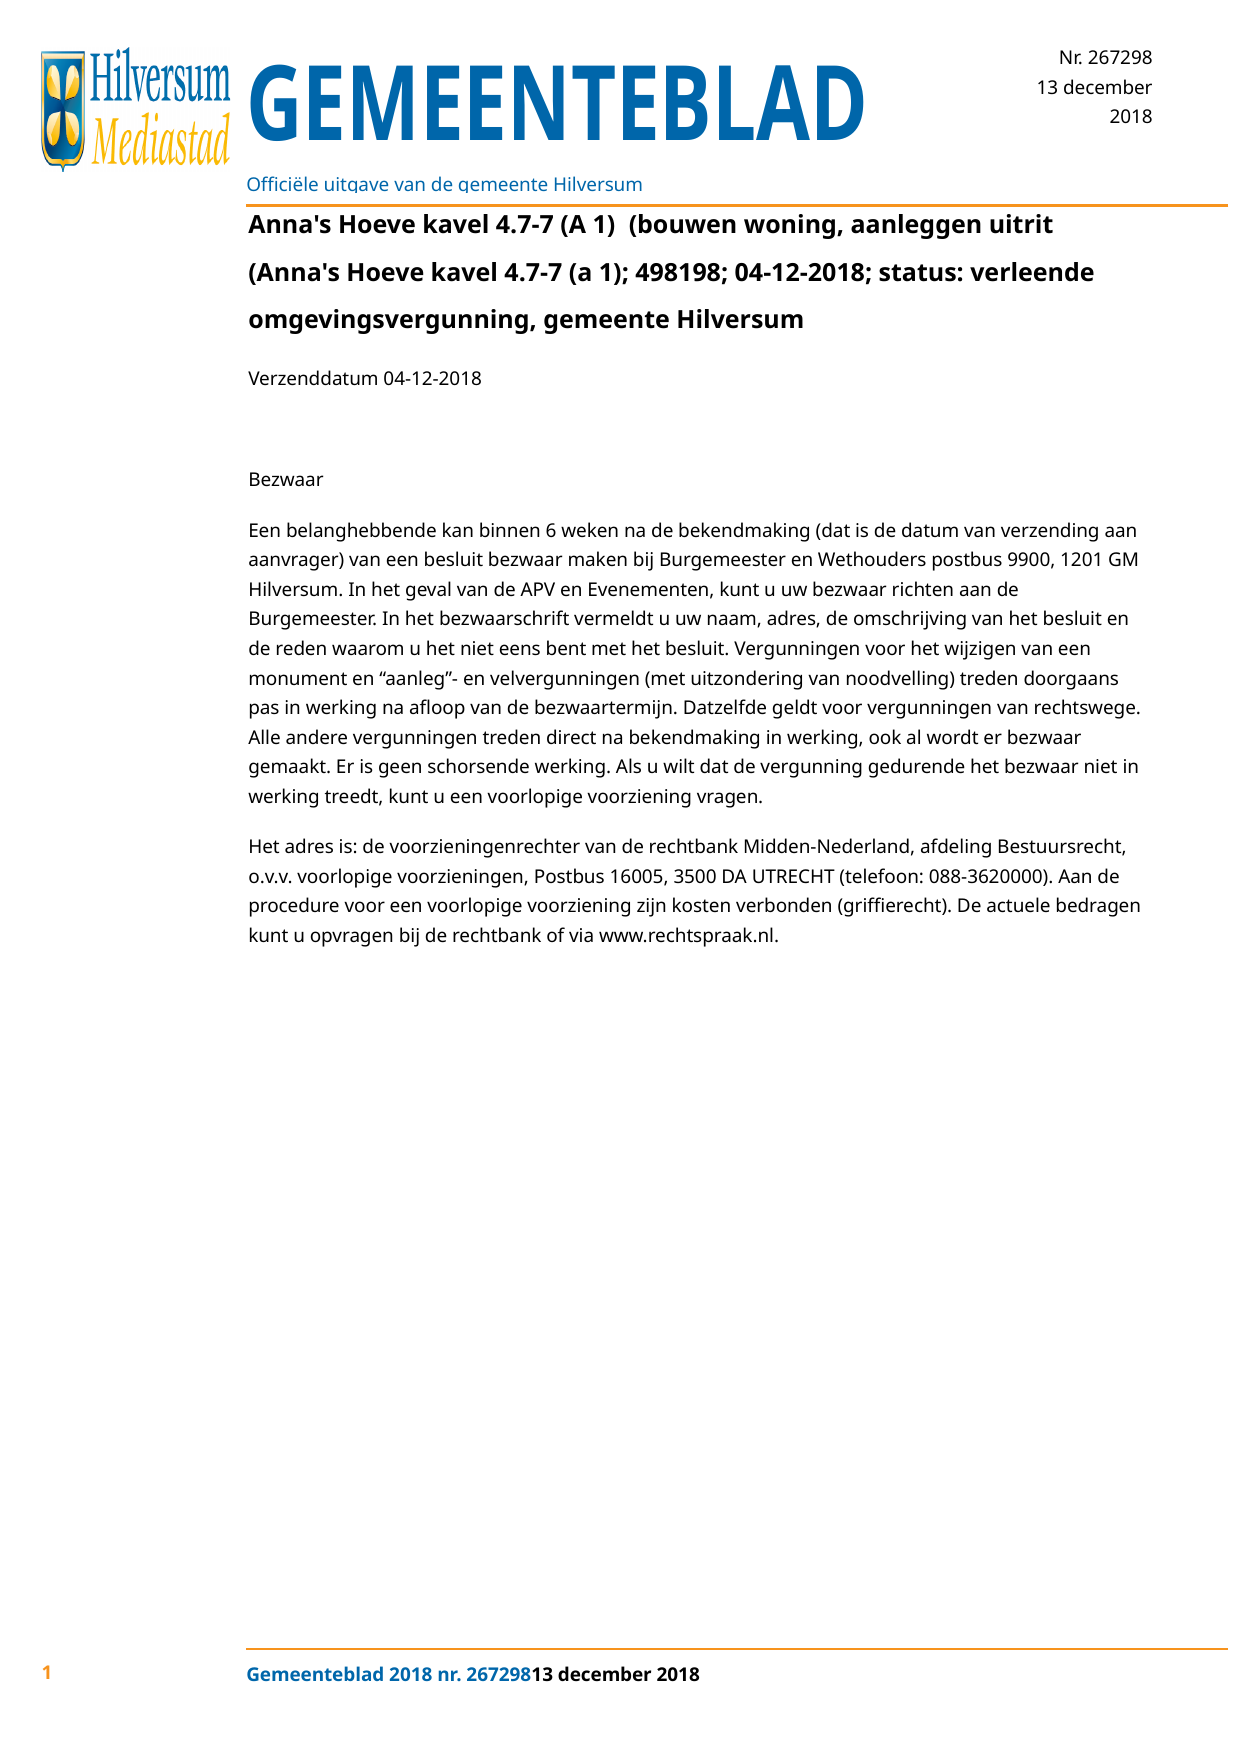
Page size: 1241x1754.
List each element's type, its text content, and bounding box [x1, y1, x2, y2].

text Het adres is: de voorzieningenrechter van de rechtbank Midden-Nederland, afdeling Bestuursrecht, o.v.v. voorlopige voorzieningen, Postbus 16005, 3500 DA UTRECHT (telefoon: 088-3620000). Aan de procedure voor een voorlopige voorziening zijn kosten verbonden (griffierecht). De actuele bedragen kunt u opvragen bij de rechtbank of via www.rechtspraak.nl. [248, 833, 1152, 948]
picture [41, 47, 231, 172]
text Een belanghebbende kan binnen 6 weken na de bekendmaking (dat is de datum van verzending aan aanvrager) van een besluit bezwaar maken bij Burgemeester en Wethouders postbus 9900, 1201 GM Hilversum. In het geval van de APV en Evenementen, kunt u uw bezwaar richten aan de Burgemeester. In het bezwaarschrift vermeldt u uw naam, adres, de omschrijving van het besluit en de reden waarom u het niet eens bent met het besluit. Vergunningen voor het wijzigen van een monument en “aanleg”- en velvergunningen (met uitzondering van noodvelling) treden doorgaans pas in werking na afloop van de bezwaartermijn. Datzelfde geldt voor vergunningen van rechtswege. Alle andere vergunningen treden direct na bekendmaking in werking, ook al wordt er bezwaar gemaakt. Er is geen schorsende werking. Als u wilt dat de vergunning gedurende het bezwaar niet in werking treedt, kunt u een voorlopige voorziening vragen. [248, 517, 1152, 809]
text Anna's Hoeve kavel 4.7-7 (A 1) (bouwen woning, aanleggen uitrit (Anna's Hoeve kavel 4.7-7 (a 1); 498198; 04-12-2018; status: verleende omgevingsvergunning, gemeente Hilversum [248, 207, 1152, 336]
text Verzenddatum 04-12-2018 [248, 366, 1152, 391]
text Bezwaar [248, 466, 1152, 492]
